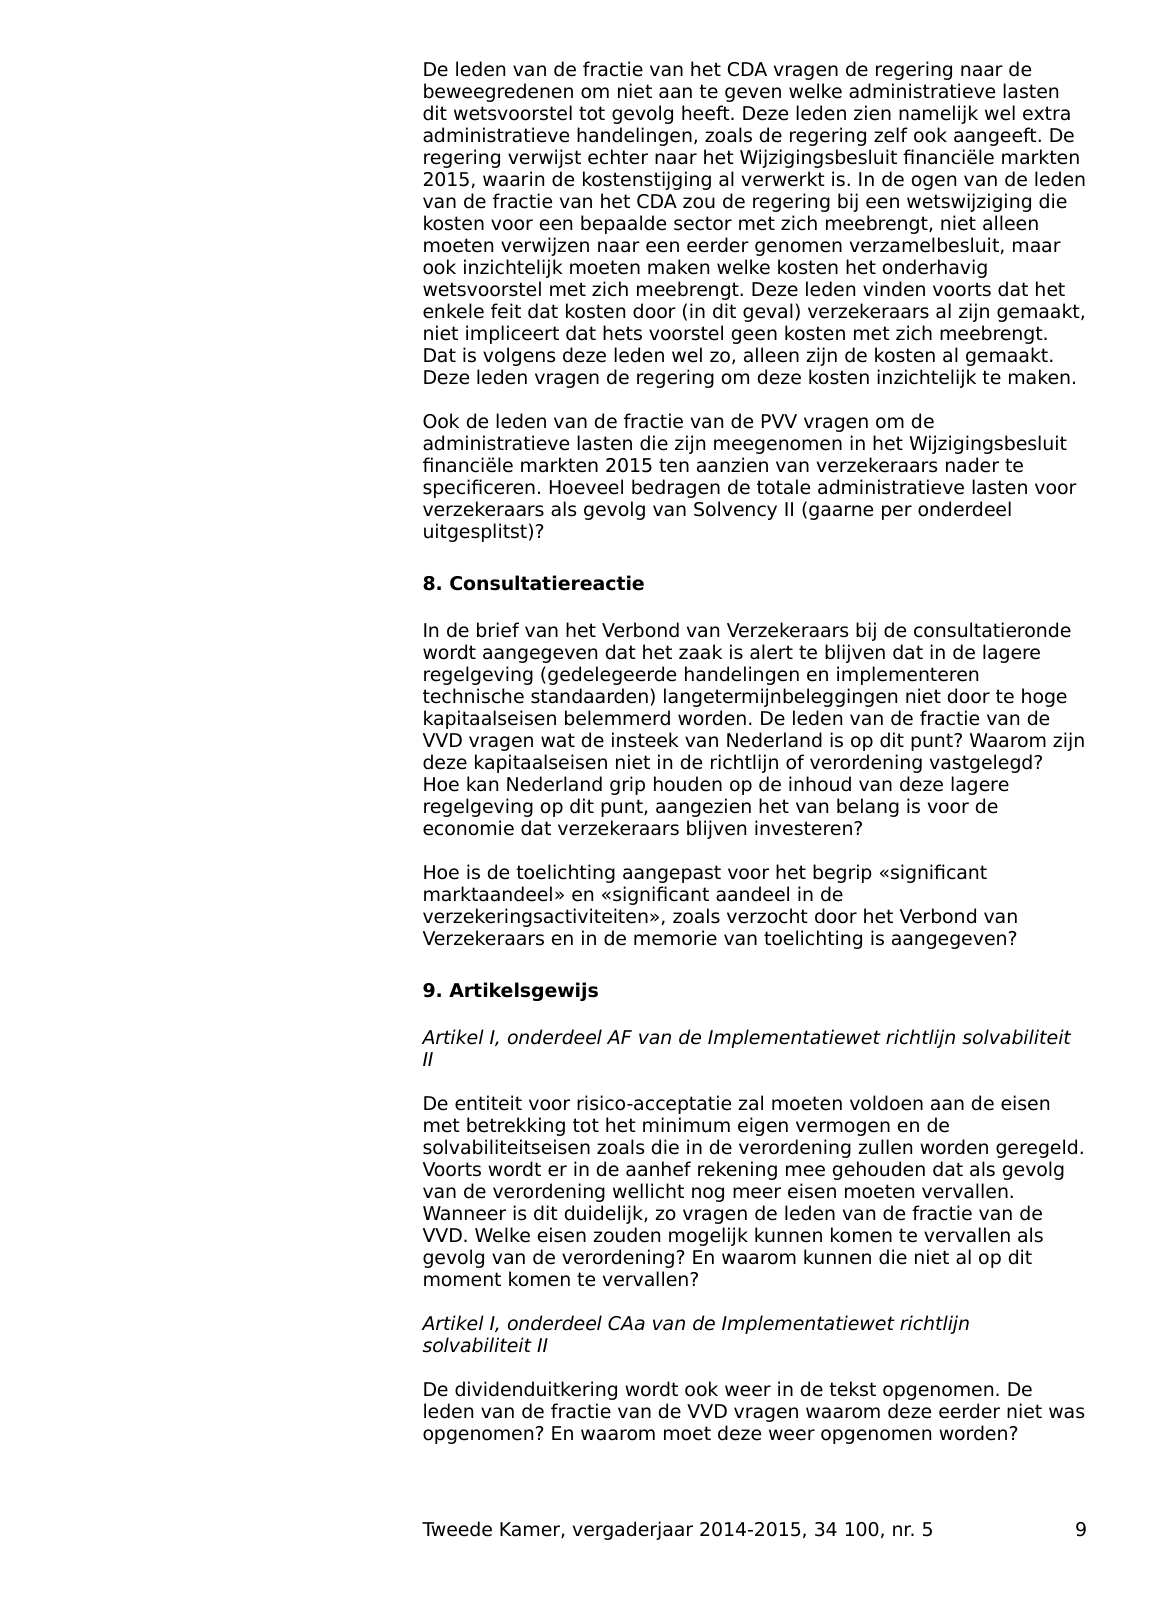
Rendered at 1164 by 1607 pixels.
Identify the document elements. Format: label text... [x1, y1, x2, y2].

text Ook de leden van de fractie van de PVV vragen om de administratieve lasten die zijn meegenomen in het Wijzigingsbesluit financiële markten 2015 ten aanzien van verzekeraars nader te specificeren. Hoeveel bedragen de totale administratieve lasten voor verzekeraars als gevolg van Solvency II (gaarne per onderdeel uitgesplitst)? [422, 411, 1087, 543]
text De dividenduitkering wordt ook weer in de tekst opgenomen. De leden van de fractie van de VVD vragen waarom deze eerder niet was opgenomen? En waarom moet deze weer opgenomen worden? [422, 1379, 1087, 1445]
subtitle 8. Consultatiereactie [422, 573, 1087, 595]
subtitle 9. Artikelsgewijs [422, 980, 1087, 1002]
text In de brief van het Verbond van Verzekeraars bij de consultatieronde wordt aangegeven dat het zaak is alert te blijven dat in de lagere regelgeving (gedelegeerde handelingen en implementeren technische standaarden) langetermijnbeleggingen niet door te hoge kapitaalseisen belemmerd worden. De leden van de fractie van de VVD vragen wat de insteek van Nederland is op dit punt? Waarom zijn deze kapitaalseisen niet in de richtlijn of verordening vastgelegd? Hoe kan Nederland grip houden op de inhoud van deze lagere regelgeving op dit punt, aangezien het van belang is voor de economie dat verzekeraars blijven investeren? [422, 620, 1087, 839]
text De entiteit voor risico-acceptatie zal moeten voldoen aan de eisen met betrekking tot het minimum eigen vermogen en de solvabiliteitseisen zoals die in de verordening zullen worden geregeld. Voorts wordt er in de aanhef rekening mee gehouden dat als gevolg van de verordening wellicht nog meer eisen moeten vervallen. Wanneer is dit duidelijk, zo vragen de leden van de fractie van de VVD. Welke eisen zouden mogelijk kunnen komen te vervallen als gevolg van de verordening? En waarom kunnen die niet al op dit moment komen te vervallen? [422, 1093, 1087, 1291]
subtitle Artikel I, onderdeel AF van de Implementatiewet richtlijn solvabiliteit II [422, 1027, 1087, 1071]
text De leden van de fractie van het CDA vragen de regering naar de beweegredenen om niet aan te geven welke administratieve lasten dit wetsvoorstel tot gevolg heeft. Deze leden zien namelijk wel extra administratieve handelingen, zoals de regering zelf ook aangeeft. De regering verwijst echter naar het Wijzigingsbesluit financiële markten 2015, waarin de kostenstijging al verwerkt is. In de ogen van de leden van de fractie van het CDA zou de regering bij een wetswijziging die kosten voor een bepaalde sector met zich meebrengt, niet alleen moeten verwijzen naar een eerder genomen verzamelbesluit, maar ook inzichtelijk moeten maken welke kosten het onderhavig wetsvoorstel met zich meebrengt. Deze leden vinden voorts dat het enkele feit dat kosten door (in dit geval) verzekeraars al zijn gemaakt, niet impliceert dat hets voorstel geen kosten met zich meebrengt. Dat is volgens deze leden wel zo, alleen zijn de kosten al gemaakt. Deze leden vragen de regering om deze kosten inzichtelijk te maken. [422, 59, 1087, 389]
text Hoe is de toelichting aangepast voor het begrip «significant marktaandeel» en «significant aandeel in de verzekeringsactiviteiten», zoals verzocht door het Verbond van Verzekeraars en in de memorie van toelichting is aangegeven? [422, 862, 1087, 950]
subtitle Artikel I, onderdeel CAa van de Implementatiewet richtlijn solvabiliteit II [422, 1313, 1087, 1357]
